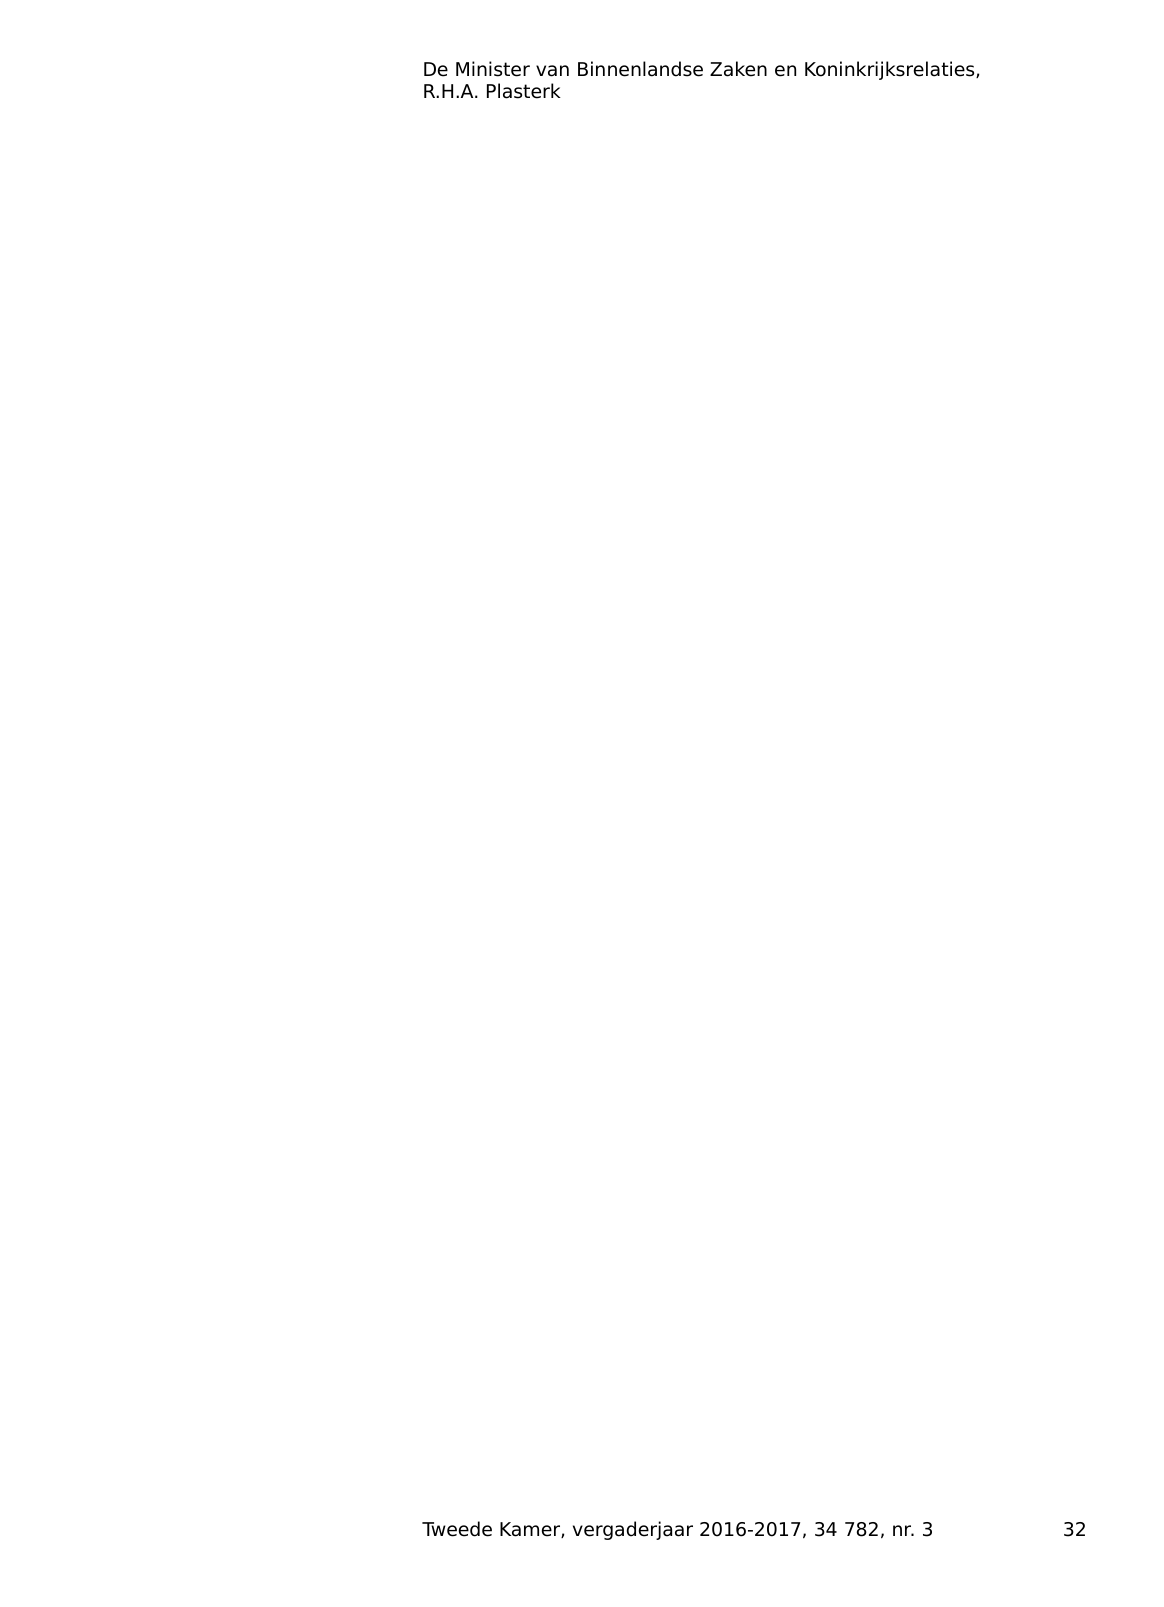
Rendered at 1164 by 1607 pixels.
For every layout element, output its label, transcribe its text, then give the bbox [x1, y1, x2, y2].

text De Minister van Binnenlandse Zaken en Koninkrijksrelaties, R.H.A. Plasterk [422, 59, 1087, 103]
